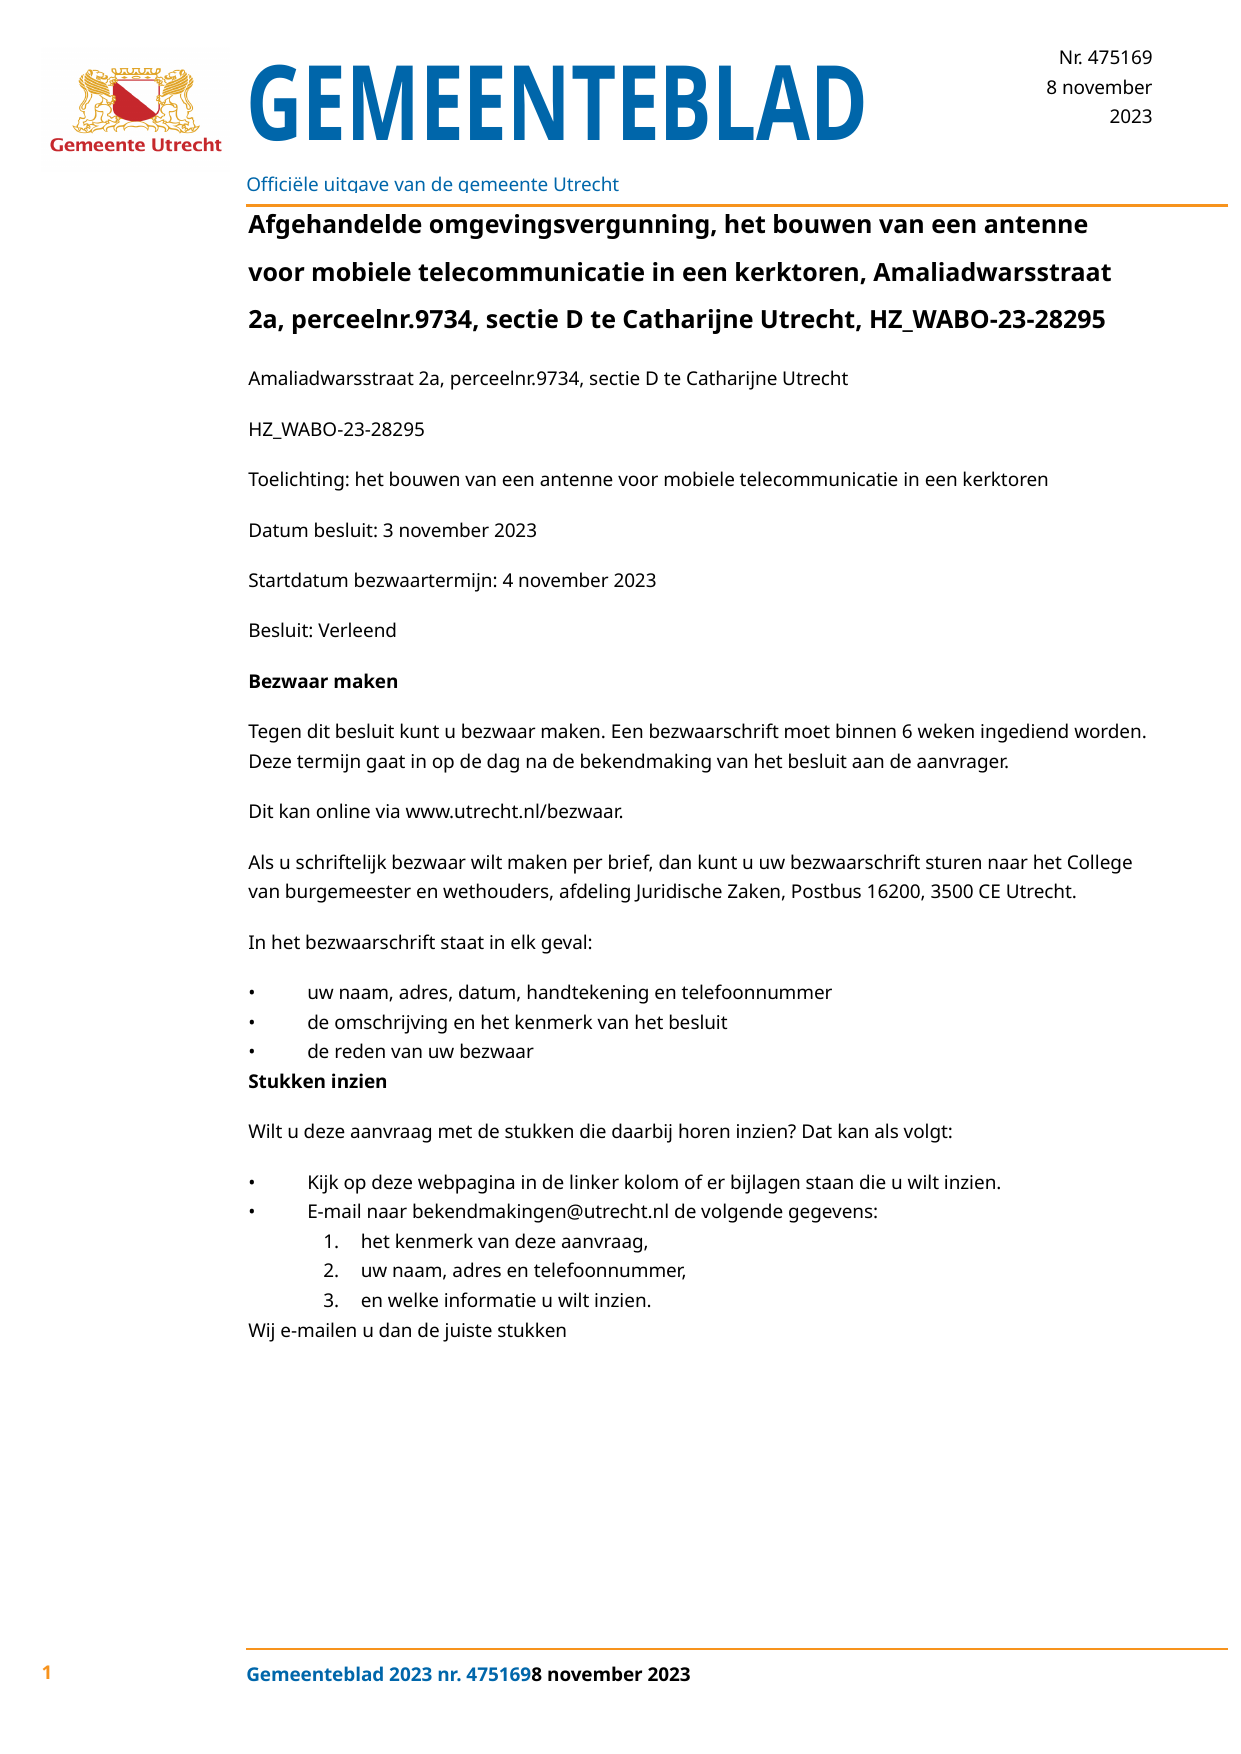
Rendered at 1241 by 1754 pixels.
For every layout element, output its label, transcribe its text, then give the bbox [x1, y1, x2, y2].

list het kenmerk van deze aanvraag, [323, 1228, 1152, 1254]
text Besluit: Verleend [248, 618, 1152, 643]
text Amaliadwarsstraat 2a, perceelnr.9734, sectie D te Catharijne Utrecht [248, 366, 1152, 391]
text Datum besluit: 3 november 2023 [248, 517, 1152, 542]
list de reden van uw bezwaar [248, 1038, 1152, 1064]
text Toelichting: het bouwen van een antenne voor mobiele telecommunicatie in een kerktoren [248, 466, 1152, 492]
text Stukken inzien [248, 1068, 1152, 1094]
list E-mail naar bekendmakingen@utrecht.nl de volgende gegevens: [248, 1198, 1152, 1224]
text Wij e-mailen u dan de juiste stukken [248, 1317, 1152, 1342]
text Startdatum bezwaartermijn: 4 november 2023 [248, 567, 1152, 593]
list en welke informatie u wilt inzien. [323, 1287, 1152, 1313]
text HZ_WABO-23-28295 [248, 416, 1152, 442]
list uw naam, adres, datum, handtekening en telefoonnummer [248, 979, 1152, 1005]
text Als u schriftelijk bezwaar wilt maken per brief, dan kunt u uw bezwaarschrift sturen naar het College van burgemeester en wethouders, afdeling Juridische Zaken, Postbus 16200, 3500 CE Utrecht. [248, 849, 1152, 904]
text Tegen dit besluit kunt u bezwaar maken. Een bezwaarschrift moet binnen 6 weken ingediend worden. Deze termijn gaat in op de dag na de bekendmaking van het besluit aan de aanvrager. [248, 718, 1152, 774]
text Wilt u deze aanvraag met de stukken die daarbij horen inzien? Dat kan als volgt: [248, 1118, 1152, 1144]
list Kijk op deze webpagina in de linker kolom of er bijlagen staan die u wilt inzien. [248, 1169, 1152, 1194]
list de omschrijving en het kenmerk van het besluit [248, 1009, 1152, 1034]
list uw naam, adres en telefoonnummer, [323, 1258, 1152, 1283]
text Afgehandelde omgevingsvergunning, het bouwen van een antenne voor mobiele telecommunicatie in een kerktoren, Amaliadwarsstraat 2a, perceelnr.9734, sectie D te Catharijne Utrecht, HZ_WABO-23-28295 [248, 207, 1152, 336]
text Dit kan online via www.utrecht.nl/bezwaar. [248, 798, 1152, 824]
text Bezwaar maken [248, 668, 1152, 694]
text In het bezwaarschrift staat in elk geval: [248, 929, 1152, 954]
picture [41, 47, 231, 172]
